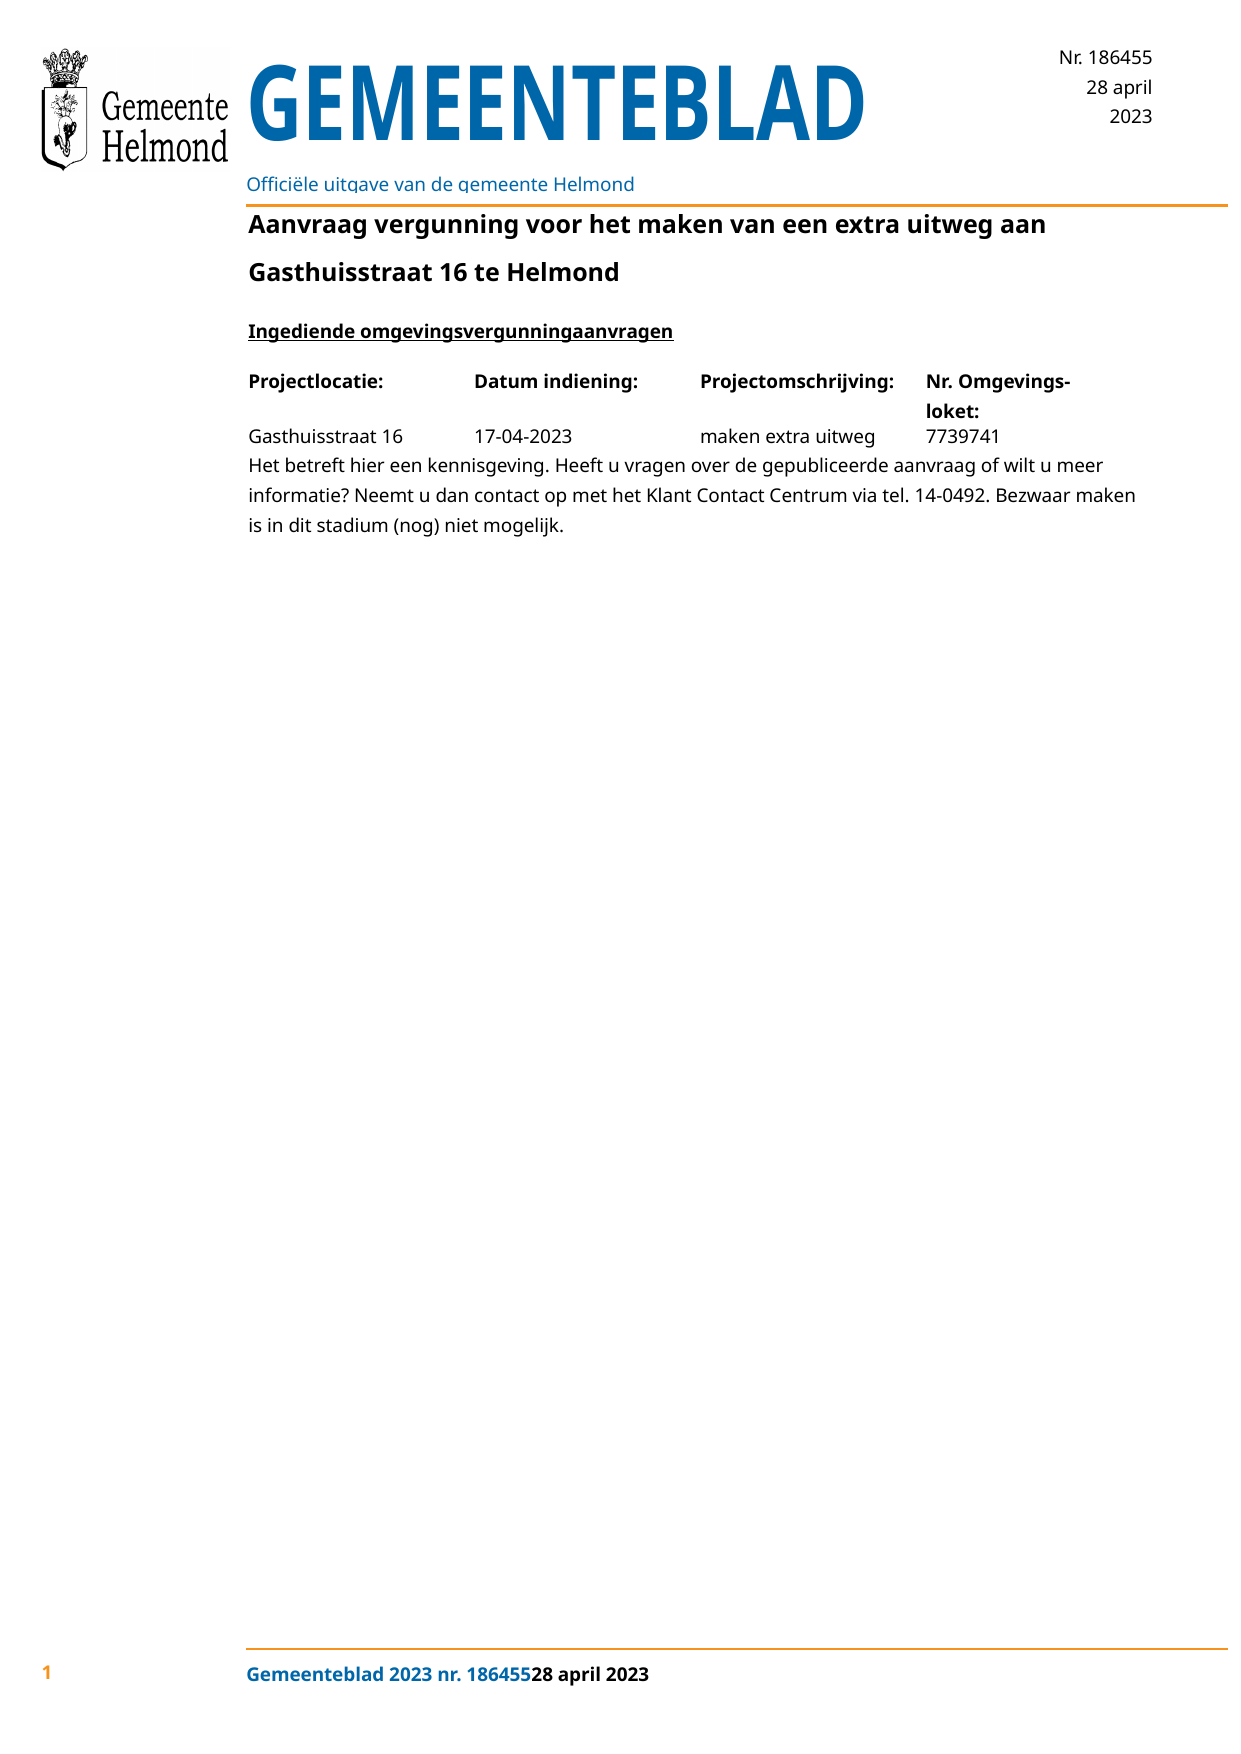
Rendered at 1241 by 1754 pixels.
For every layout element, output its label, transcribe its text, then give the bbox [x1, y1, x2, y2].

text Ingediende omgevingsvergunningaanvragen [248, 318, 1152, 344]
text Aanvraag vergunning voor het maken van een extra uitweg aan Gasthuisstraat 16 te Helmond [248, 207, 1152, 288]
table_header Datum indiening: [474, 369, 700, 424]
table_cell Gasthuisstraat 16 [248, 424, 474, 449]
table_header Nr. Omgevings- loket: [926, 369, 1152, 424]
table_header Projectlocatie: [248, 369, 474, 424]
table_cell maken extra uitweg [700, 424, 926, 449]
table_cell 7739741 [926, 424, 1152, 449]
text Het betreft hier een kennisgeving. Heeft u vragen over de gepubliceerde aanvraag of wilt u meer informatie? Neemt u dan contact op met het Klant Contact Centrum via tel. 14-0492. Bezwaar maken is in dit stadium (nog) niet mogelijk. [248, 453, 1152, 538]
picture [41, 47, 231, 172]
table_header Projectomschrijving: [700, 369, 926, 424]
table_cell 17-04-2023 [474, 424, 700, 449]
